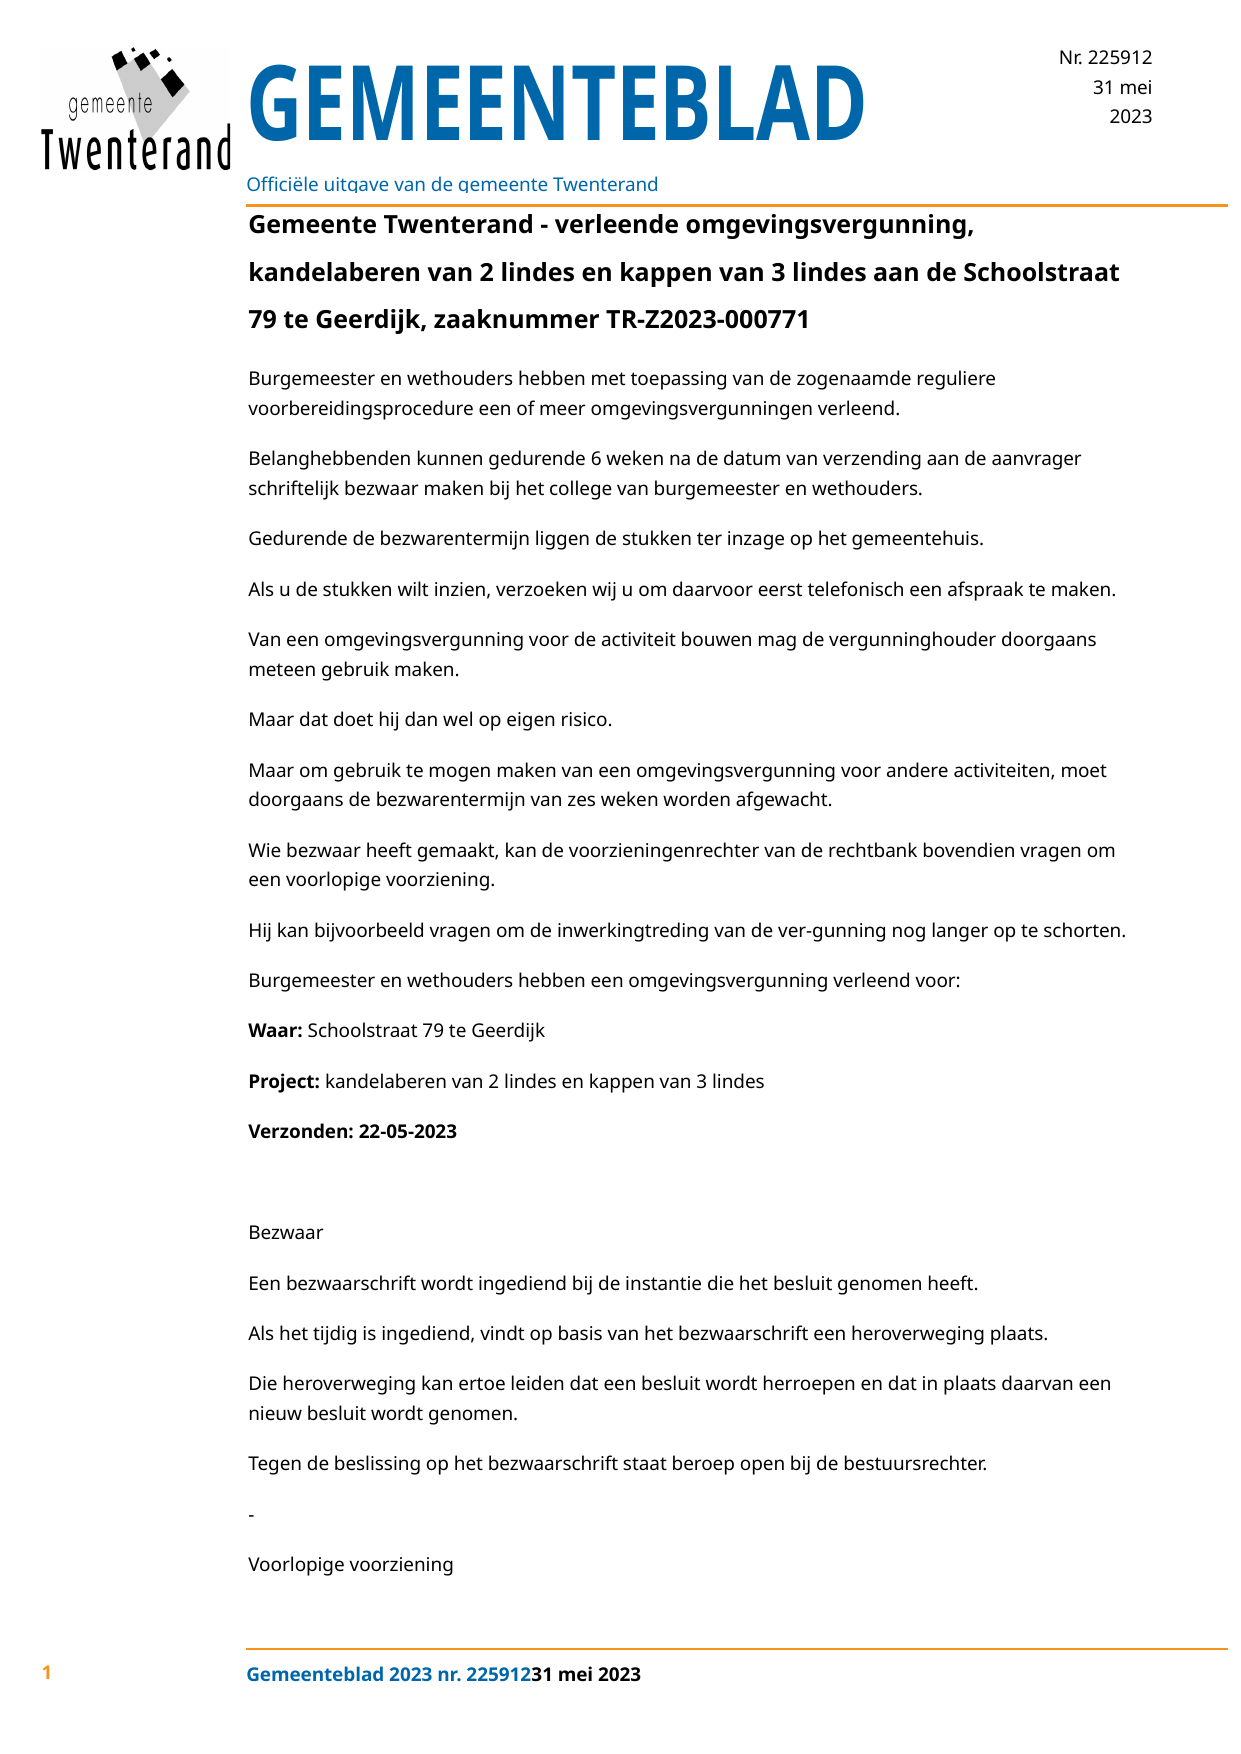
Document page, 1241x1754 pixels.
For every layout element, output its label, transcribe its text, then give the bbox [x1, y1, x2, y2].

text Bezwaar [248, 1219, 1152, 1245]
text Gedurende de bezwarentermijn liggen de stukken ter inzage op het gemeentehuis. [248, 526, 1152, 551]
text Waar: Schoolstraat 79 te Geerdijk [248, 1018, 1152, 1043]
text Tegen de beslissing op het bezwaarschrift staat beroep open bij de bestuursrechter. [248, 1451, 1152, 1476]
text Wie bezwaar heeft gemaakt, kan de voorzieningenrechter van de rechtbank bovendien vragen om een voorlopige voorziening. [248, 837, 1152, 892]
text Als het tijdig is ingediend, vindt op basis van het bezwaarschrift een heroverweging plaats. [248, 1320, 1152, 1346]
text Maar dat doet hij dan wel op eigen risico. [248, 706, 1152, 732]
text Maar om gebruik te mogen maken van een omgevingsvergunning voor andere activiteiten, moet doorgaans de bezwarentermijn van zes weken worden afgewacht. [248, 757, 1152, 812]
text - [248, 1501, 1152, 1527]
text Belanghebbenden kunnen gedurende 6 weken na de datum van verzending aan de aanvrager schriftelijk bezwaar maken bij het college van burgemeester en wethouders. [248, 446, 1152, 501]
text Voorlopige voorziening [248, 1551, 1152, 1577]
text Als u de stukken wilt inzien, verzoeken wij u om daarvoor eerst telefonisch een afspraak te maken. [248, 576, 1152, 602]
picture [41, 47, 231, 172]
text Een bezwaarschrift wordt ingediend bij de instantie die het besluit genomen heeft. [248, 1270, 1152, 1295]
text Gemeente Twenterand - verleende omgevingsvergunning, kandelaberen van 2 lindes en kappen van 3 lindes aan de Schoolstraat 79 te Geerdijk, zaaknummer TR-Z2023-000771 [248, 207, 1152, 336]
text Die heroverweging kan ertoe leiden dat een besluit wordt herroepen en dat in plaats daarvan een nieuw besluit wordt genomen. [248, 1371, 1152, 1426]
text Project: kandelaberen van 2 lindes en kappen van 3 lindes [248, 1068, 1152, 1094]
text Hij kan bijvoorbeeld vragen om de inwerkingtreding van de ver-gunning nog langer op te schorten. [248, 917, 1152, 942]
text Burgemeester en wethouders hebben met toepassing van de zogenaamde reguliere voorbereidingsprocedure een of meer omgevingsvergunningen verleend. [248, 366, 1152, 421]
text Van een omgevingsvergunning voor de activiteit bouwen mag de vergunninghouder doorgaans meteen gebruik maken. [248, 626, 1152, 682]
text Verzonden: 22-05-2023 [248, 1118, 1152, 1144]
text Burgemeester en wethouders hebben een omgevingsvergunning verleend voor: [248, 967, 1152, 993]
